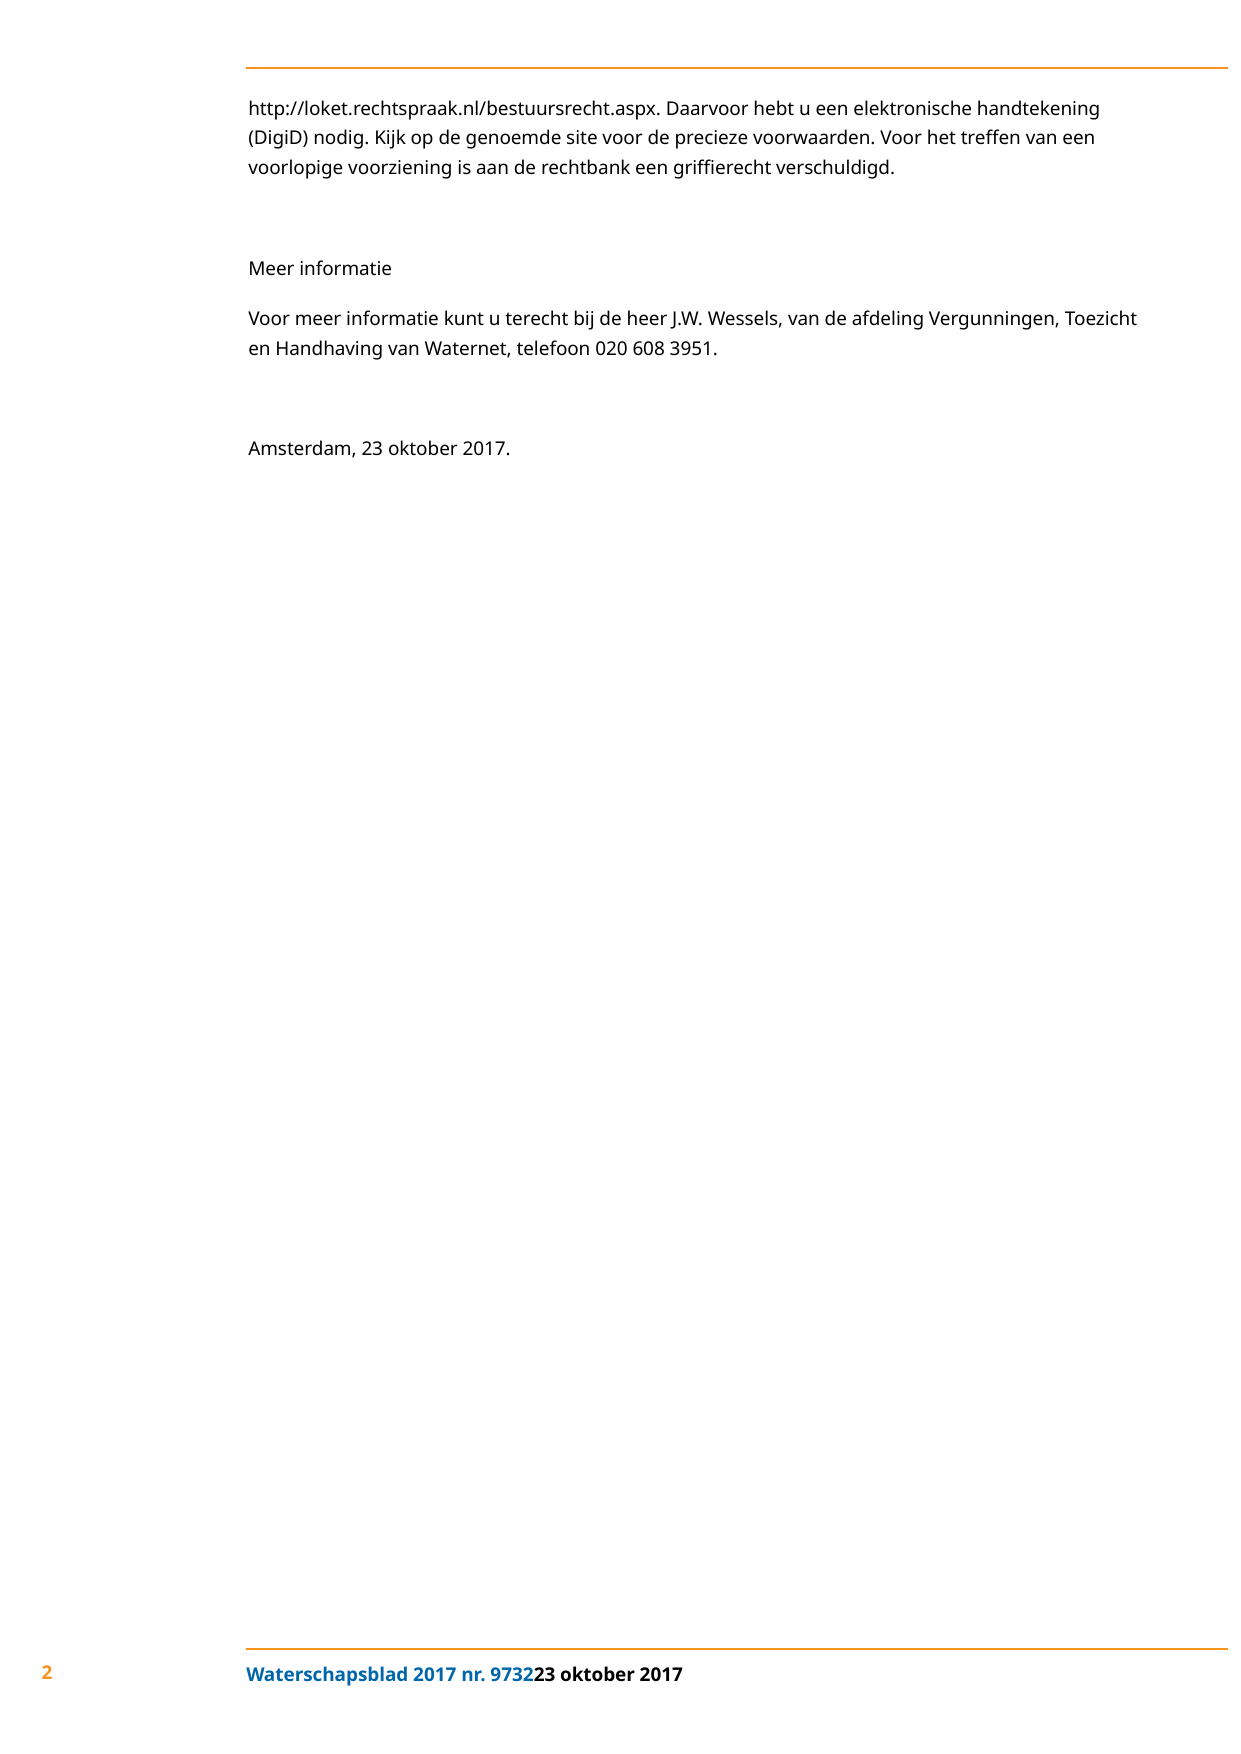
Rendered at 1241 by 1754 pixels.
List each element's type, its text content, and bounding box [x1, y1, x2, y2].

text http://loket.rechtspraak.nl/bestuursrecht.aspx. Daarvoor hebt u een elektronische handtekening (DigiD) nodig. Kijk op de genoemde site voor de precieze voorwaarden. Voor het treffen van een voorlopige voorziening is aan de rechtbank een griffierecht verschuldigd. [248, 95, 1152, 180]
text Amsterdam, 23 oktober 2017. [248, 436, 1152, 461]
text Voor meer informatie kunt u terecht bij de heer J.W. Wessels, van de afdeling Vergunningen, Toezicht en Handhaving van Waternet, telefoon 020 608 3951. [248, 305, 1152, 361]
text Meer informatie [248, 255, 1152, 281]
picture [41, 47, 231, 172]
